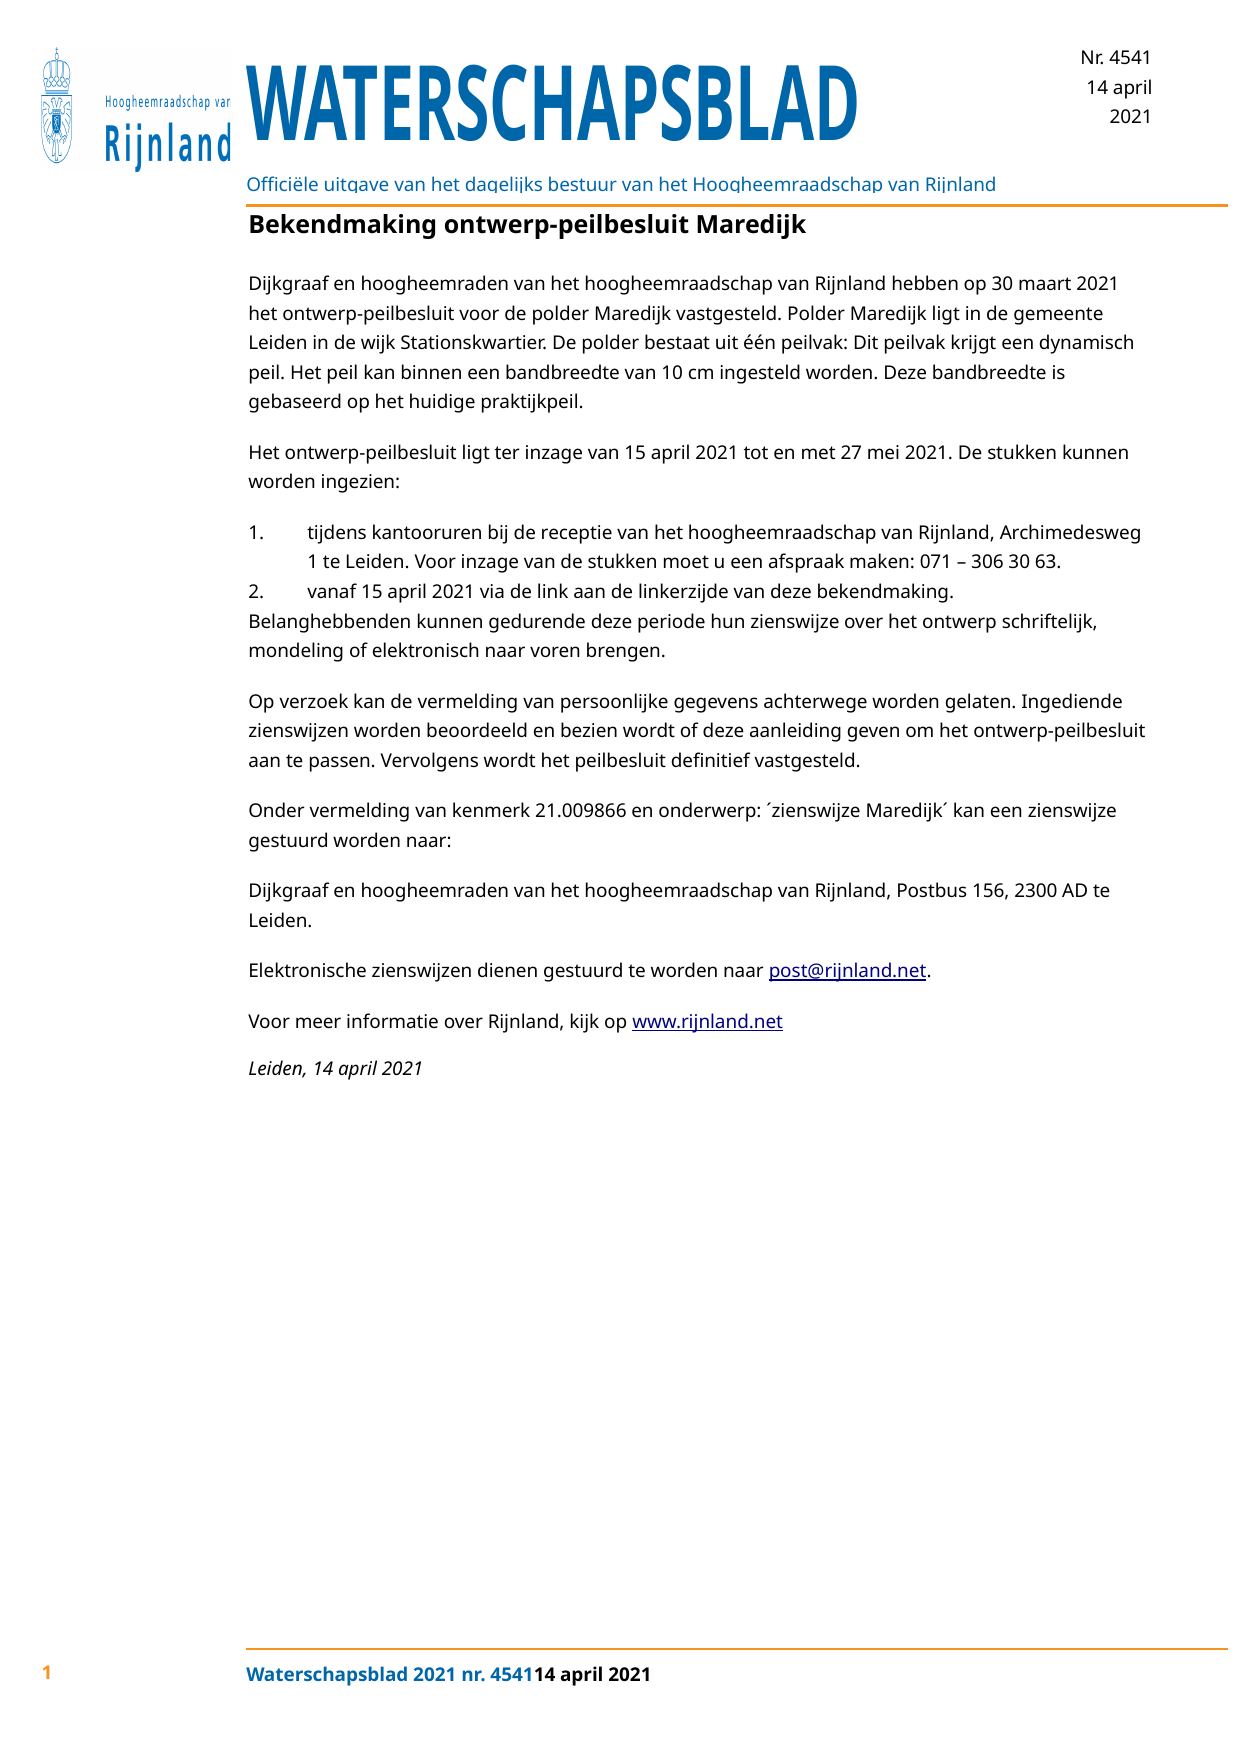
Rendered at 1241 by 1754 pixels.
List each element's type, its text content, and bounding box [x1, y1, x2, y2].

text Dijkgraaf en hoogheemraden van het hoogheemraadschap van Rijnland, Postbus 156, 2300 AD te Leiden. [248, 877, 1152, 933]
text Leiden, 14 april 2021 [248, 1056, 1152, 1081]
text Belanghebbenden kunnen gedurende deze periode hun zienswijze over het ontwerp schriftelijk, mondeling of elektronisch naar voren brengen. [248, 608, 1152, 663]
picture [41, 47, 231, 172]
text Voor meer informatie over Rijnland, kijk op www.rijnland.net [248, 1008, 1152, 1033]
text Elektronische zienswijzen dienen gestuurd te worden naar post@rijnland.net. [248, 957, 1152, 983]
text Bekendmaking ontwerp-peilbesluit Maredijk [248, 207, 1152, 241]
text Dijkgraaf en hoogheemraden van het hoogheemraadschap van Rijnland hebben op 30 maart 2021 het ontwerp-peilbesluit voor de polder Maredijk vastgesteld. Polder Maredijk ligt in de gemeente Leiden in de wijk Stationskwartier. De polder bestaat uit één peilvak: Dit peilvak krijgt een dynamisch peil. Het peil kan binnen een bandbreedte van 10 cm ingesteld worden. Deze bandbreedte is gebaseerd op het huidige praktijkpeil. [248, 270, 1152, 414]
text Het ontwerp-peilbesluit ligt ter inzage van 15 april 2021 tot en met 27 mei 2021. De stukken kunnen worden ingezien: [248, 439, 1152, 494]
text Op verzoek kan de vermelding van persoonlijke gegevens achterwege worden gelaten. Ingediende zienswijzen worden beoordeeld en bezien wordt of deze aanleiding geven om het ontwerp-peilbesluit aan te passen. Vervolgens wordt het peilbesluit definitief vastgesteld. [248, 688, 1152, 773]
text Onder vermelding van kenmerk 21.009866 en onderwerp: ´zienswijze Maredijk´ kan een zienswijze gestuurd worden naar: [248, 797, 1152, 853]
list tijdens kantooruren bij de receptie van het hoogheemraadschap van Rijnland, Archimedesweg 1 te Leiden. Voor inzage van de stukken moet u een afspraak maken: 071 – 306 30 63. [248, 519, 1152, 574]
list vanaf 15 april 2021 via de link aan de linkerzijde van deze bekendmaking. [248, 578, 1152, 604]
